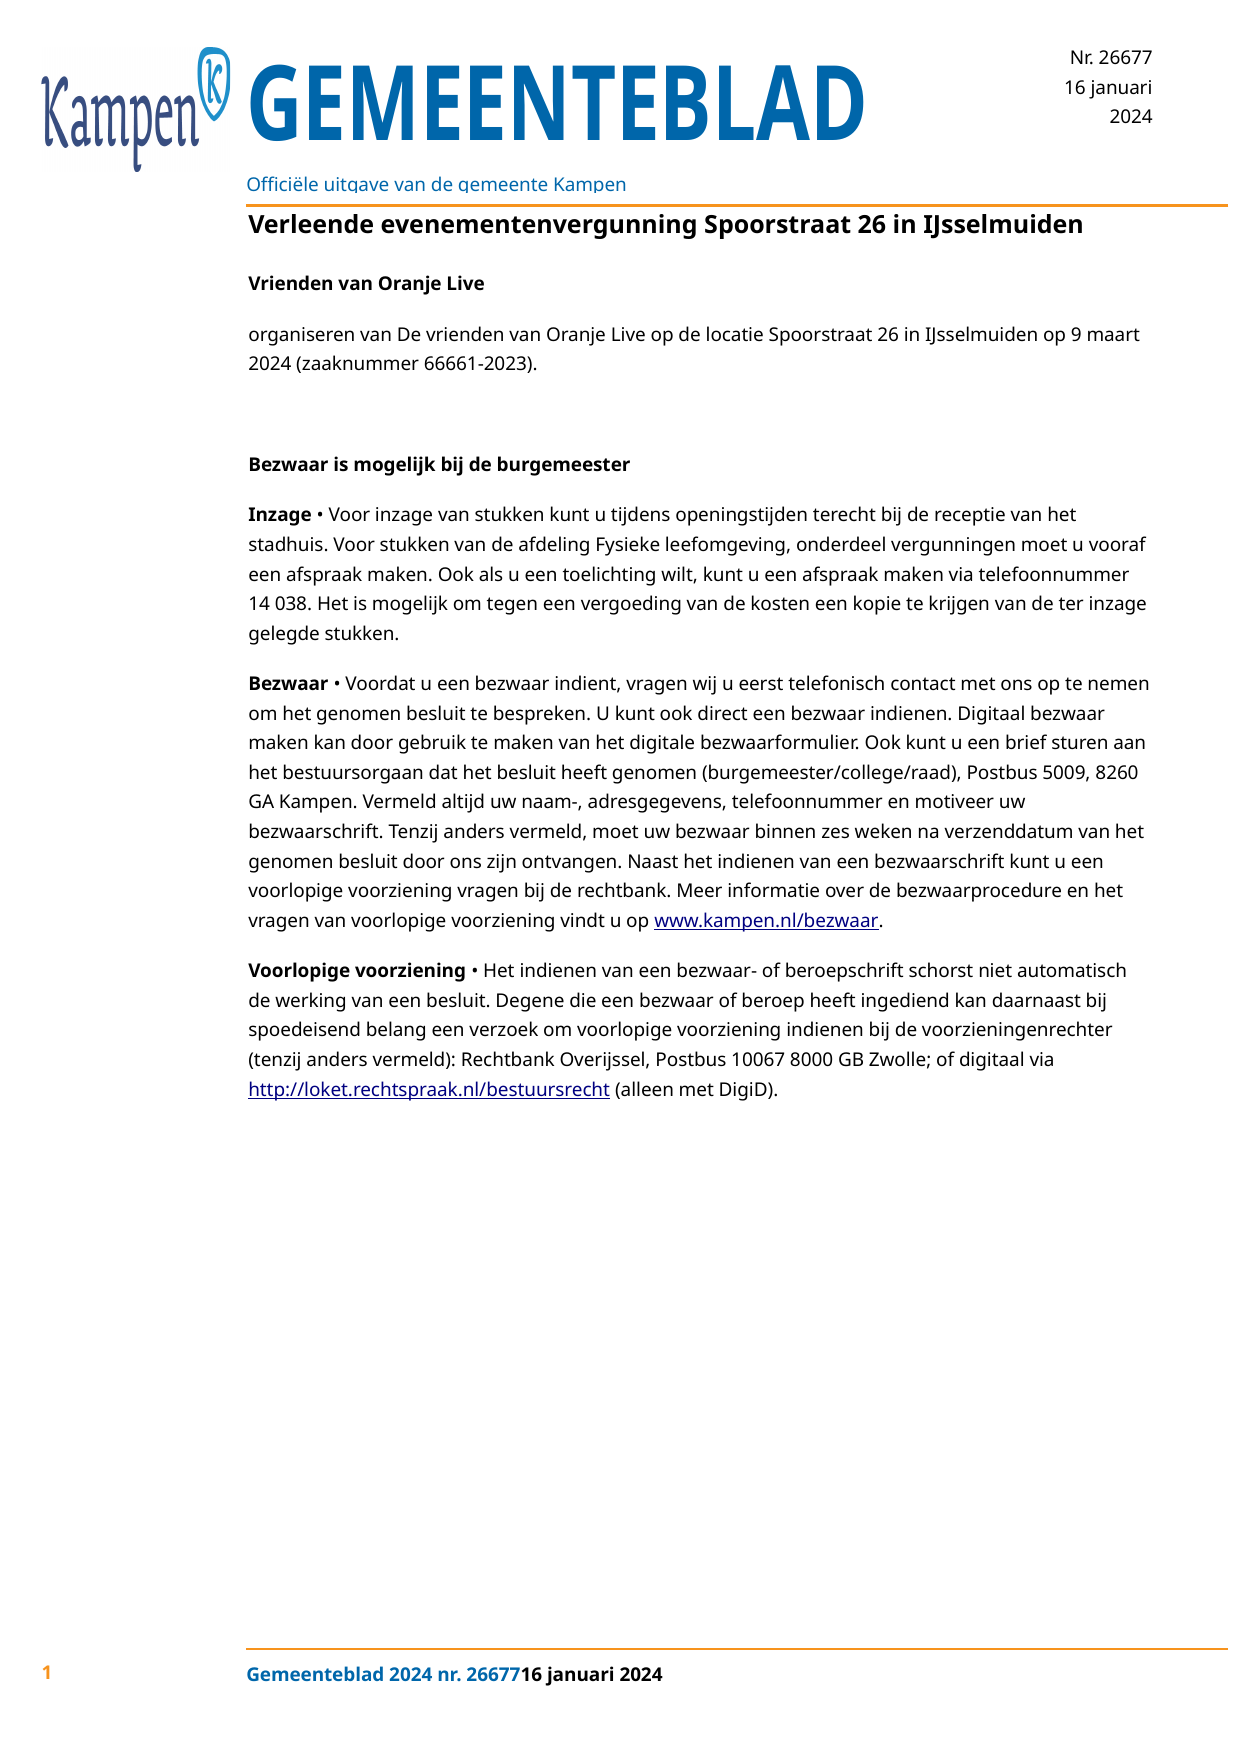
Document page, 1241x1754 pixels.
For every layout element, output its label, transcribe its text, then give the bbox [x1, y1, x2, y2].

text Bezwaar is mogelijk bij de burgemeester [248, 451, 1152, 477]
text Verleende evenementenvergunning Spoorstraat 26 in IJsselmuiden [248, 207, 1152, 241]
text organiseren van De vrienden van Oranje Live op de locatie Spoorstraat 26 in IJsselmuiden op 9 maart 2024 (zaaknummer 66661-2023). [248, 321, 1152, 376]
text Vrienden van Oranje Live [248, 270, 1152, 296]
text Voorlopige voorziening • Het indienen van een bezwaar- of beroepschrift schorst niet automatisch de werking van een besluit. Degene die een bezwaar of beroep heeft ingediend kan daarnaast bij spoedeisend belang een verzoek om voorlopige voorziening indienen bij de voorzieningenrechter (tenzij anders vermeld): Rechtbank Overijssel, Postbus 10067 8000 GB Zwolle; of digitaal via http://loket.rechtspraak.nl/bestuursrecht (alleen met DigiD). [248, 957, 1152, 1101]
text Inzage • Voor inzage van stukken kunt u tijdens openingstijden terecht bij de receptie van het stadhuis. Voor stukken van de afdeling Fysieke leefomgeving, onderdeel vergunningen moet u vooraf een afspraak maken. Ook als u een toelichting wilt, kunt u een afspraak maken via telefoonnummer 14 038. Het is mogelijk om tegen een vergoeding van de kosten een kopie te krijgen van de ter inzage gelegde stukken. [248, 502, 1152, 646]
picture [41, 47, 231, 172]
text Bezwaar • Voordat u een bezwaar indient, vragen wij u eerst telefonisch contact met ons op te nemen om het genomen besluit te bespreken. U kunt ook direct een bezwaar indienen. Digitaal bezwaar maken kan door gebruik te maken van het digitale bezwaarformulier. Ook kunt u een brief sturen aan het bestuursorgaan dat het besluit heeft genomen (burgemeester/college/raad), Postbus 5009, 8260 GA Kampen. Vermeld altijd uw naam-, adresgegevens, telefoonnummer en motiveer uw bezwaarschrift. Tenzij anders vermeld, moet uw bezwaar binnen zes weken na verzenddatum van het genomen besluit door ons zijn ontvangen. Naast het indienen van een bezwaarschrift kunt u een voorlopige voorziening vragen bij de rechtbank. Meer informatie over de bezwaarprocedure en het vragen van voorlopige voorziening vindt u op www.kampen.nl/bezwaar. [248, 670, 1152, 933]
